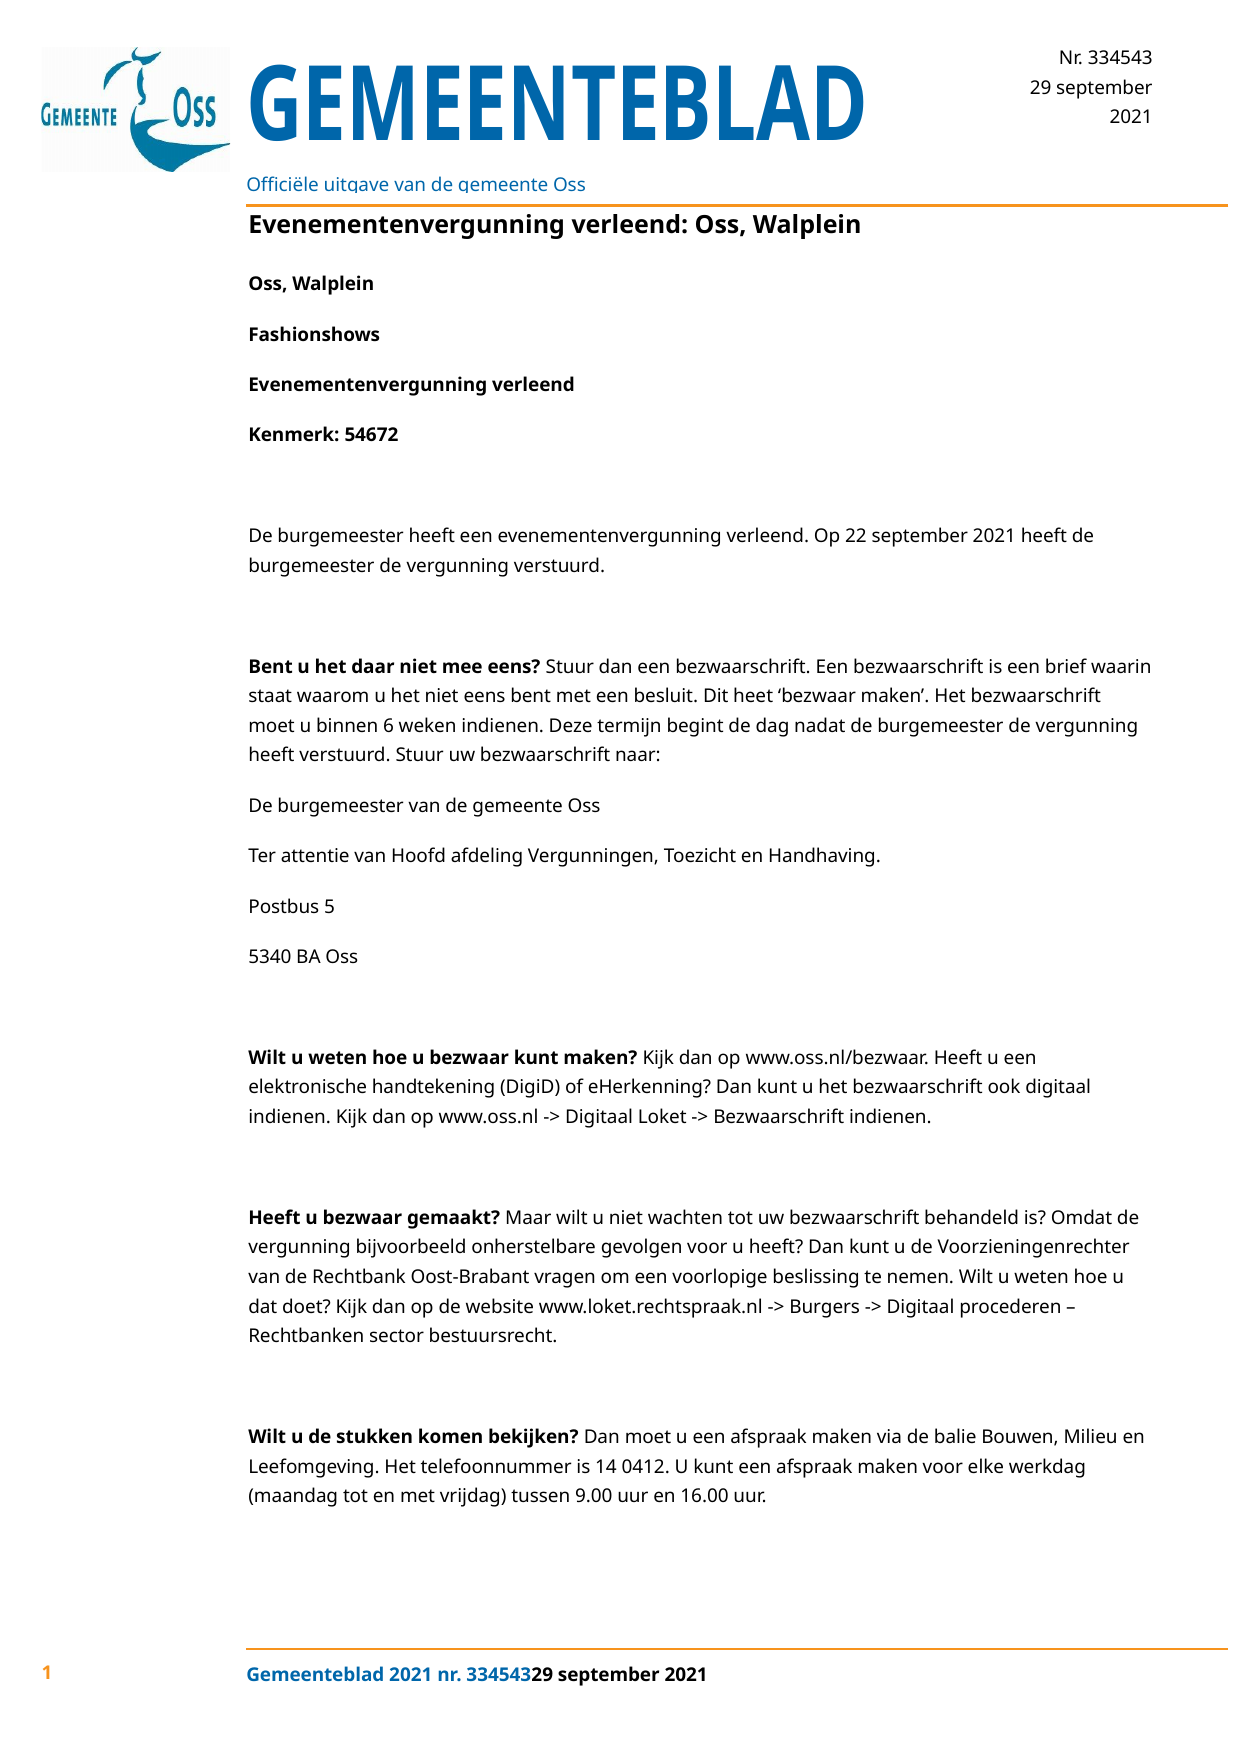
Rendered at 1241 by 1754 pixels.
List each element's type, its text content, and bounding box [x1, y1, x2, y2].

text Kenmerk: 54672 [248, 422, 1152, 447]
text Postbus 5 [248, 893, 1152, 918]
text Evenementenvergunning verleend: Oss, Walplein [248, 207, 1152, 241]
picture [41, 47, 231, 172]
text Ter attentie van Hoofd afdeling Vergunningen, Toezicht en Handhaving. [248, 842, 1152, 868]
text De burgemeester heeft een evenementenvergunning verleend. Op 22 september 2021 heeft de burgemeester de vergunning verstuurd. [248, 522, 1152, 578]
text Evenementenvergunning verleend [248, 371, 1152, 397]
text 5340 BA Oss [248, 943, 1152, 969]
text Fashionshows [248, 321, 1152, 346]
text Oss, Walplein [248, 270, 1152, 296]
text Wilt u de stukken komen bekijken? Dan moet u een afspraak maken via de balie Bouwen, Milieu en Leefomgeving. Het telefoonnummer is 14 0412. U kunt een afspraak maken voor elke werkdag (maandag tot en met vrijdag) tussen 9.00 uur en 16.00 uur. [248, 1423, 1152, 1508]
text De burgemeester van de gemeente Oss [248, 792, 1152, 818]
text Heeft u bezwaar gemaakt? Maar wilt u niet wachten tot uw bezwaarschrift behandeld is? Omdat de vergunning bijvoorbeeld onherstelbare gevolgen voor u heeft? Dan kunt u de Voorzieningenrechter van de Rechtbank Oost-Brabant vragen om een voorlopige beslissing te nemen. Wilt u weten hoe u dat doet? Kijk dan op de website www.loket.rechtspraak.nl -> Burgers -> Digitaal procederen – Rechtbanken sector bestuursrecht. [248, 1204, 1152, 1348]
text Bent u het daar niet mee eens? Stuur dan een bezwaarschrift. Een bezwaarschrift is een brief waarin staat waarom u het niet eens bent met een besluit. Dit heet ‘bezwaar maken’. Het bezwaarschrift moet u binnen 6 weken indienen. Deze termijn begint de dag nadat de burgemeester de vergunning heeft verstuurd. Stuur uw bezwaarschrift naar: [248, 653, 1152, 767]
text Wilt u weten hoe u bezwaar kunt maken? Kijk dan op www.oss.nl/bezwaar. Heeft u een elektronische handtekening (DigiD) of eHerkenning? Dan kunt u het bezwaarschrift ook digitaal indienen. Kijk dan op www.oss.nl -> Digitaal Loket -> Bezwaarschrift indienen. [248, 1044, 1152, 1129]
